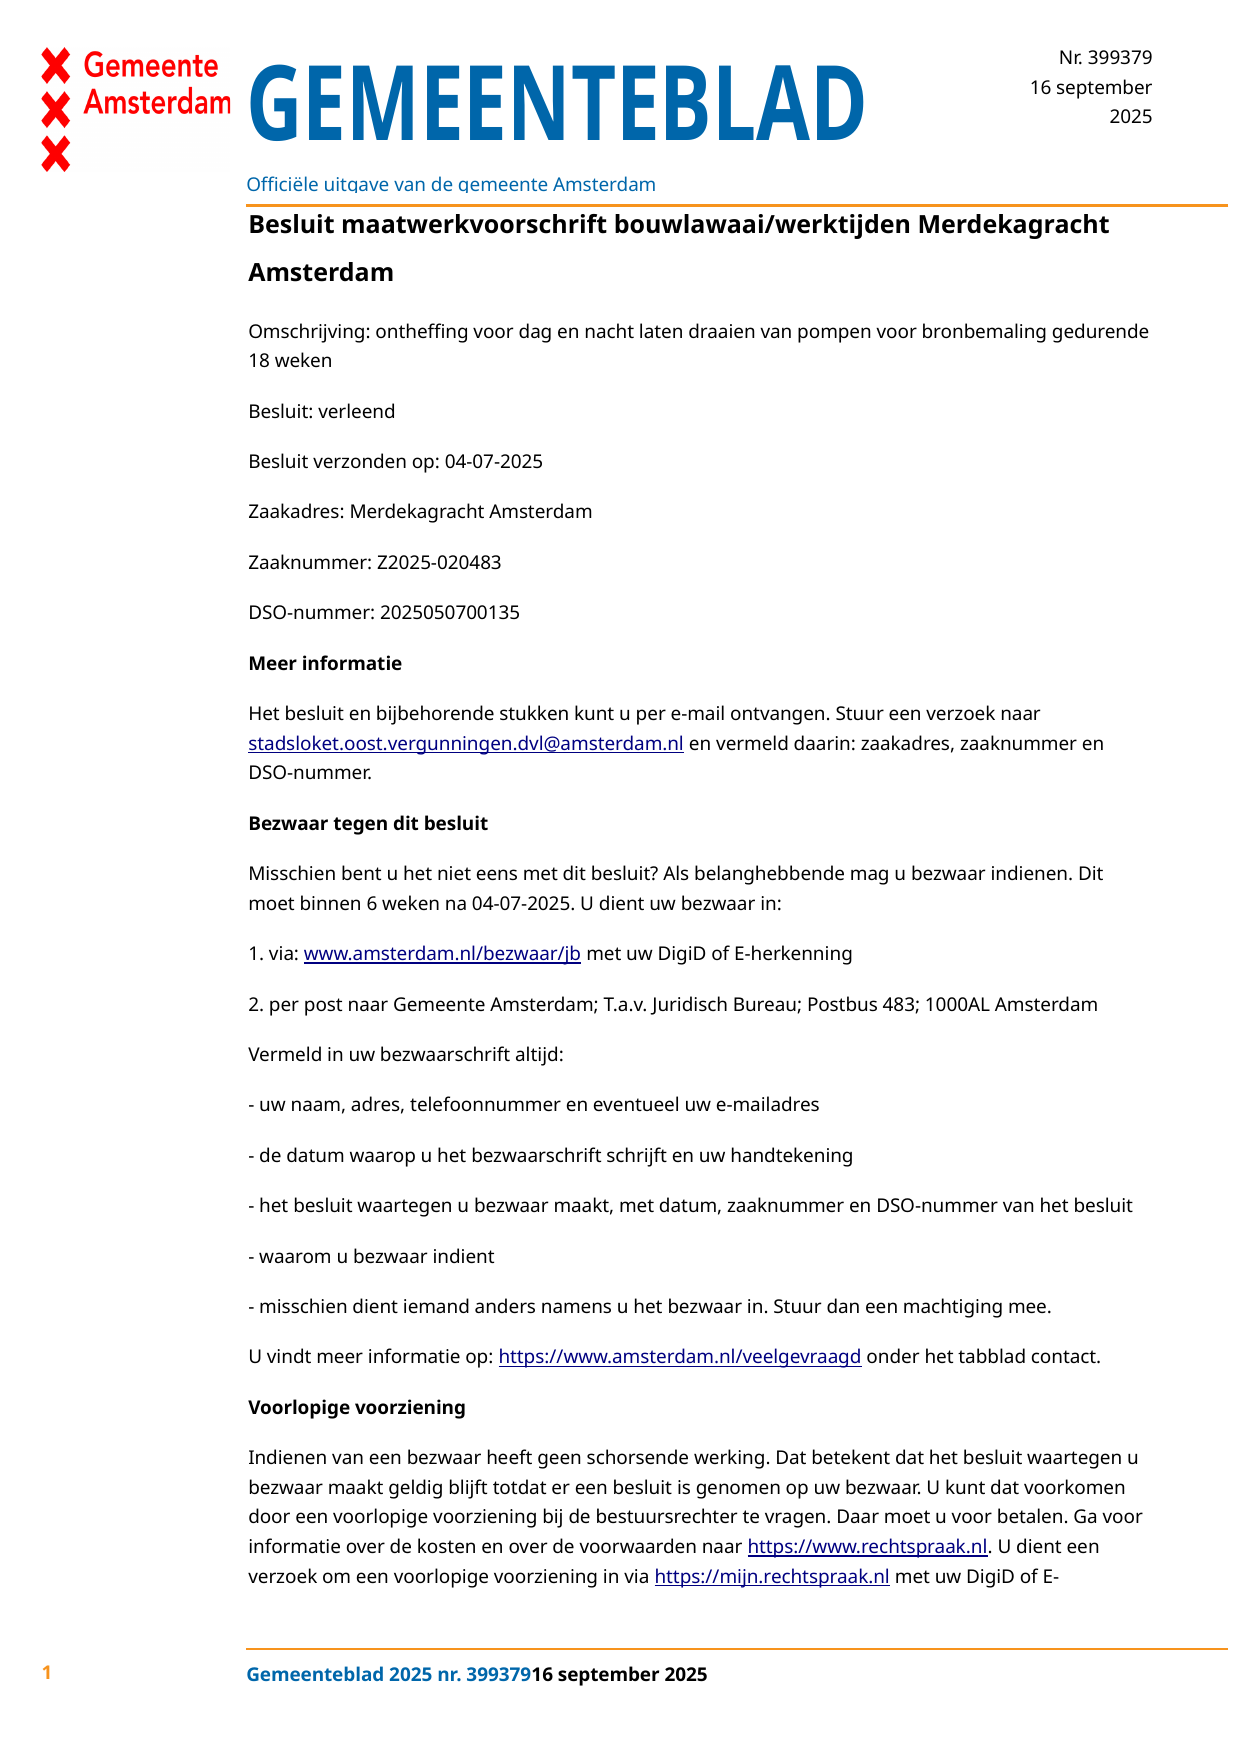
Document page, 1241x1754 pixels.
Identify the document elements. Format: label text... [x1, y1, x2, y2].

text DSO-nummer: 2025050700135 [248, 599, 1152, 625]
picture [41, 47, 231, 172]
text Besluit maatwerkvoorschrift bouwlawaai/werktijden Merdekagracht Amsterdam [248, 207, 1152, 288]
text Indienen van een bezwaar heeft geen schorsende werking. Dat betekent dat het besluit waartegen u bezwaar maakt geldig blijft totdat er een besluit is genomen op uw bezwaar. U kunt dat voorkomen door een voorlopige voorziening bij de bestuursrechter te vragen. Daar moet u voor betalen. Ga voor informatie over de kosten en over de voorwaarden naar https://www.rechtspraak.nl. U dient een verzoek om een voorlopige voorziening in via https://mijn.rechtspraak.nl met uw DigiD of E- [248, 1444, 1152, 1589]
text 2. per post naar Gemeente Amsterdam; T.a.v. Juridisch Bureau; Postbus 483; 1000AL Amsterdam [248, 991, 1152, 1017]
text Het besluit en bijbehorende stukken kunt u per e-mail ontvangen. Stuur een verzoek naar stadsloket.oost.vergunningen.dvl@amsterdam.nl en vermeld daarin: zaakadres, zaaknummer en DSO-nummer. [248, 700, 1152, 785]
text - het besluit waartegen u bezwaar maakt, met datum, zaaknummer en DSO-nummer van het besluit [248, 1192, 1152, 1218]
text - uw naam, adres, telefoonnummer en eventueel uw e-mailadres [248, 1092, 1152, 1117]
text U vindt meer informatie op: https://www.amsterdam.nl/veelgevraagd onder het tabblad contact. [248, 1344, 1152, 1369]
text Misschien bent u het niet eens met dit besluit? Als belanghebbende mag u bezwaar indienen. Dit moet binnen 6 weken na 04-07-2025. U dient uw bezwaar in: [248, 860, 1152, 916]
text Omschrijving: ontheffing voor dag en nacht laten draaien van pompen voor bronbemaling gedurende 18 weken [248, 318, 1152, 373]
text Meer informatie [248, 650, 1152, 676]
text 1. via: www.amsterdam.nl/bezwaar/jb met uw DigiD of E-herkenning [248, 940, 1152, 966]
text Zaaknummer: Z2025-020483 [248, 549, 1152, 575]
text Besluit verzonden op: 04-07-2025 [248, 448, 1152, 474]
text - de datum waarop u het bezwaarschrift schrijft en uw handtekening [248, 1142, 1152, 1168]
text - waarom u bezwaar indient [248, 1243, 1152, 1269]
text Besluit: verleend [248, 398, 1152, 424]
text Bezwaar tegen dit besluit [248, 810, 1152, 836]
text Voorlopige voorziening [248, 1394, 1152, 1420]
text - misschien dient iemand anders namens u het bezwaar in. Stuur dan een machtiging mee. [248, 1293, 1152, 1319]
text Zaakadres: Merdekagracht Amsterdam [248, 499, 1152, 524]
text Vermeld in uw bezwaarschrift altijd: [248, 1041, 1152, 1067]
